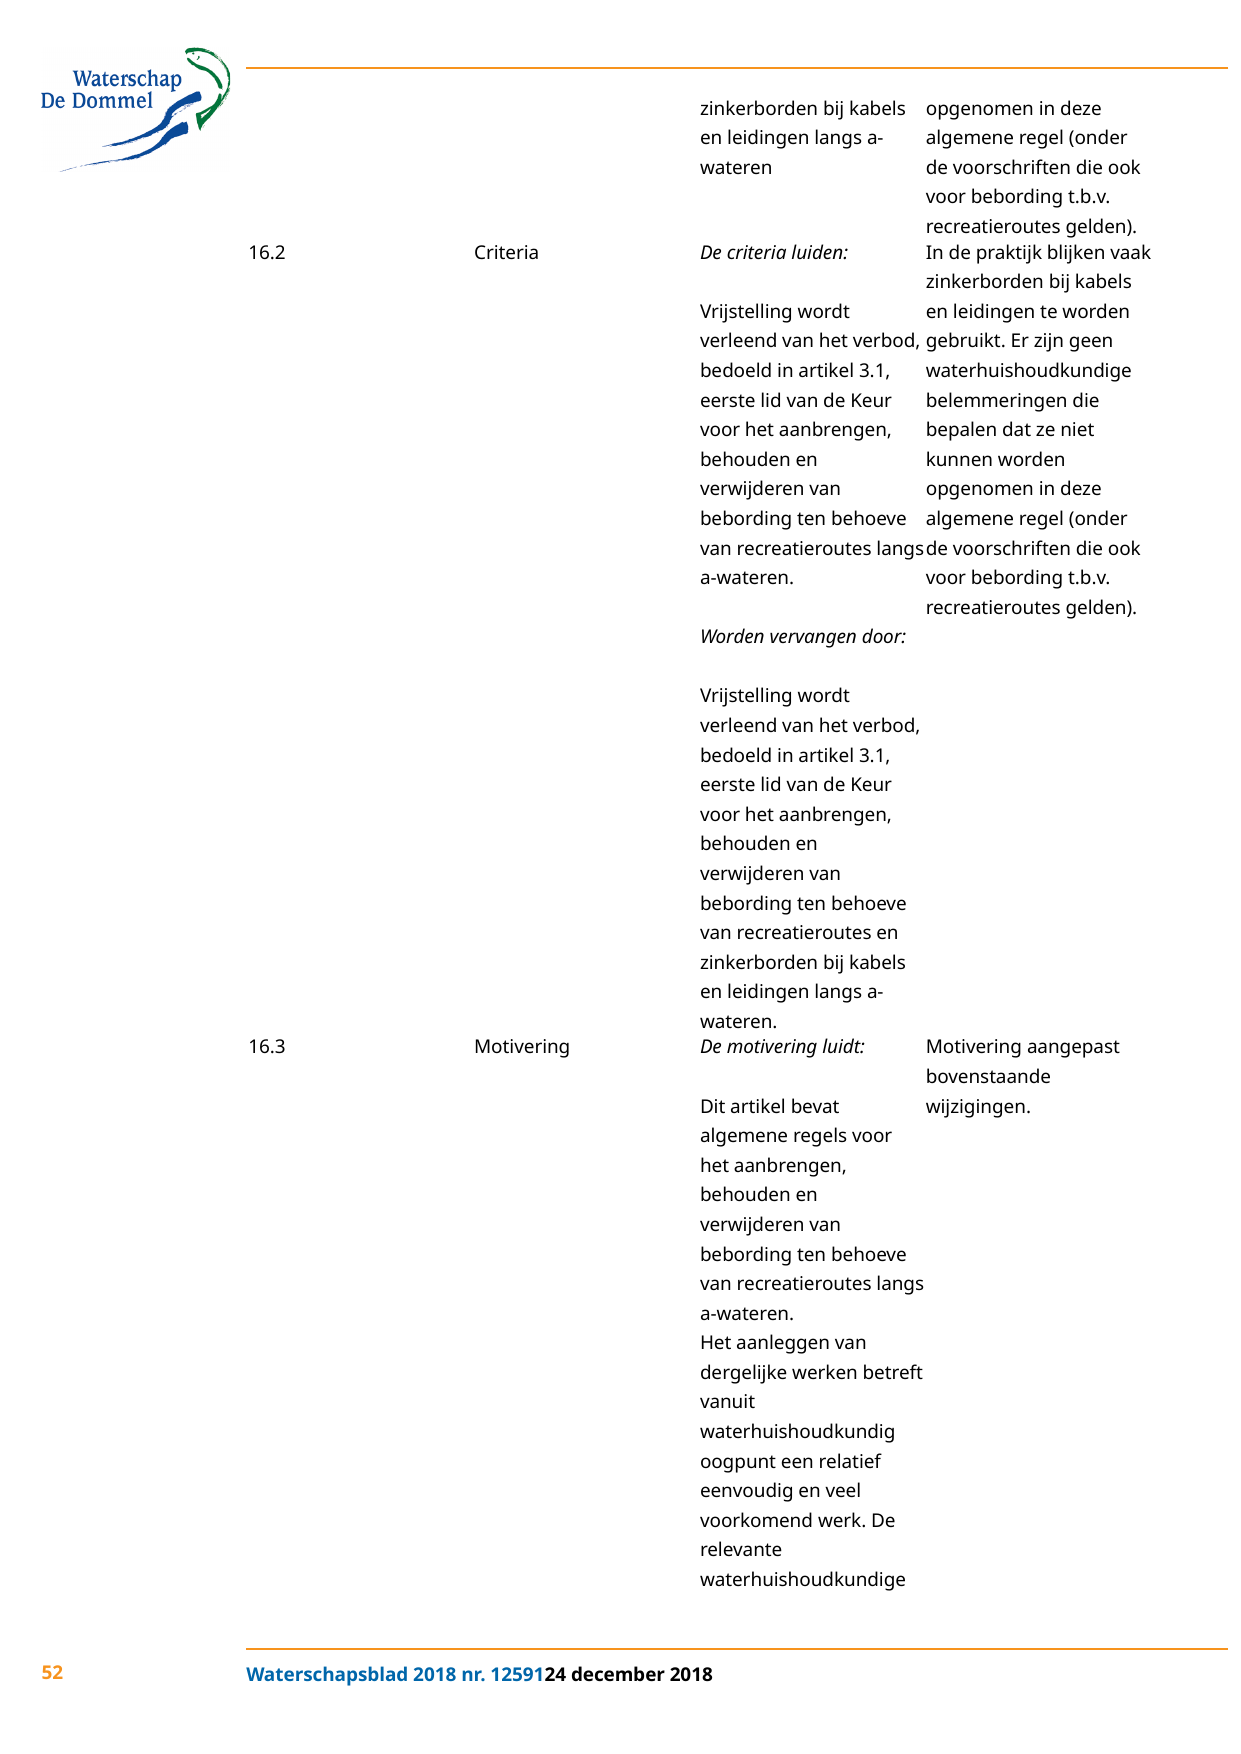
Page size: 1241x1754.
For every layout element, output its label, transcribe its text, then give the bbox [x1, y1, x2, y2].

table_cell In de praktijk blijken vaak zinkerborden bij kabels en leidingen te worden gebruikt. Er zijn geen waterhuishoudkundige belemmeringen die bepalen dat ze niet kunnen worden opgenomen in deze algemene regel (onder de voorschriften die ook voor bebording t.b.v. recreatieroutes gelden). [926, 239, 1152, 1034]
table_cell Motivering [474, 1034, 700, 1592]
table_cell De criteria luiden: Vrijstelling wordt verleend van het verbod, bedoeld in artikel 3.1, eerste lid van de Keur voor het aanbrengen, behouden en verwijderen van bebording ten behoeve van recreatieroutes langs a-wateren. Worden vervangen door: Vrijstelling wordt verleend van het verbod, bedoeld in artikel 3.1, eerste lid van de Keur voor het aanbrengen, behouden en verwijderen van bebording ten behoeve van recreatieroutes en zinkerborden bij kabels en leidingen langs a-wateren. [700, 239, 926, 1034]
picture [41, 47, 231, 172]
table_cell De motivering luidt: Dit artikel bevat algemene regels voor het aanbrengen, behouden en verwijderen van bebording ten behoeve van recreatieroutes langs a-wateren. Het aanleggen van dergelijke werken betreft vanuit waterhuishoudkundig oogpunt een relatief eenvoudig en veel voorkomend werk. De relevante waterhuishoudkundige [700, 1034, 926, 1592]
table_cell zinkerborden bij kabels en leidingen langs a-wateren [700, 95, 926, 239]
table_cell Motivering aangepast bovenstaande wijzigingen. [926, 1034, 1152, 1592]
table_cell 16.2 [248, 239, 474, 1034]
table_cell [474, 95, 700, 239]
table_cell [248, 95, 474, 239]
table_cell opgenomen in deze algemene regel (onder de voorschriften die ook voor bebording t.b.v. recreatieroutes gelden). [926, 95, 1152, 239]
table_cell 16.3 [248, 1034, 474, 1592]
table_cell Criteria [474, 239, 700, 1034]
